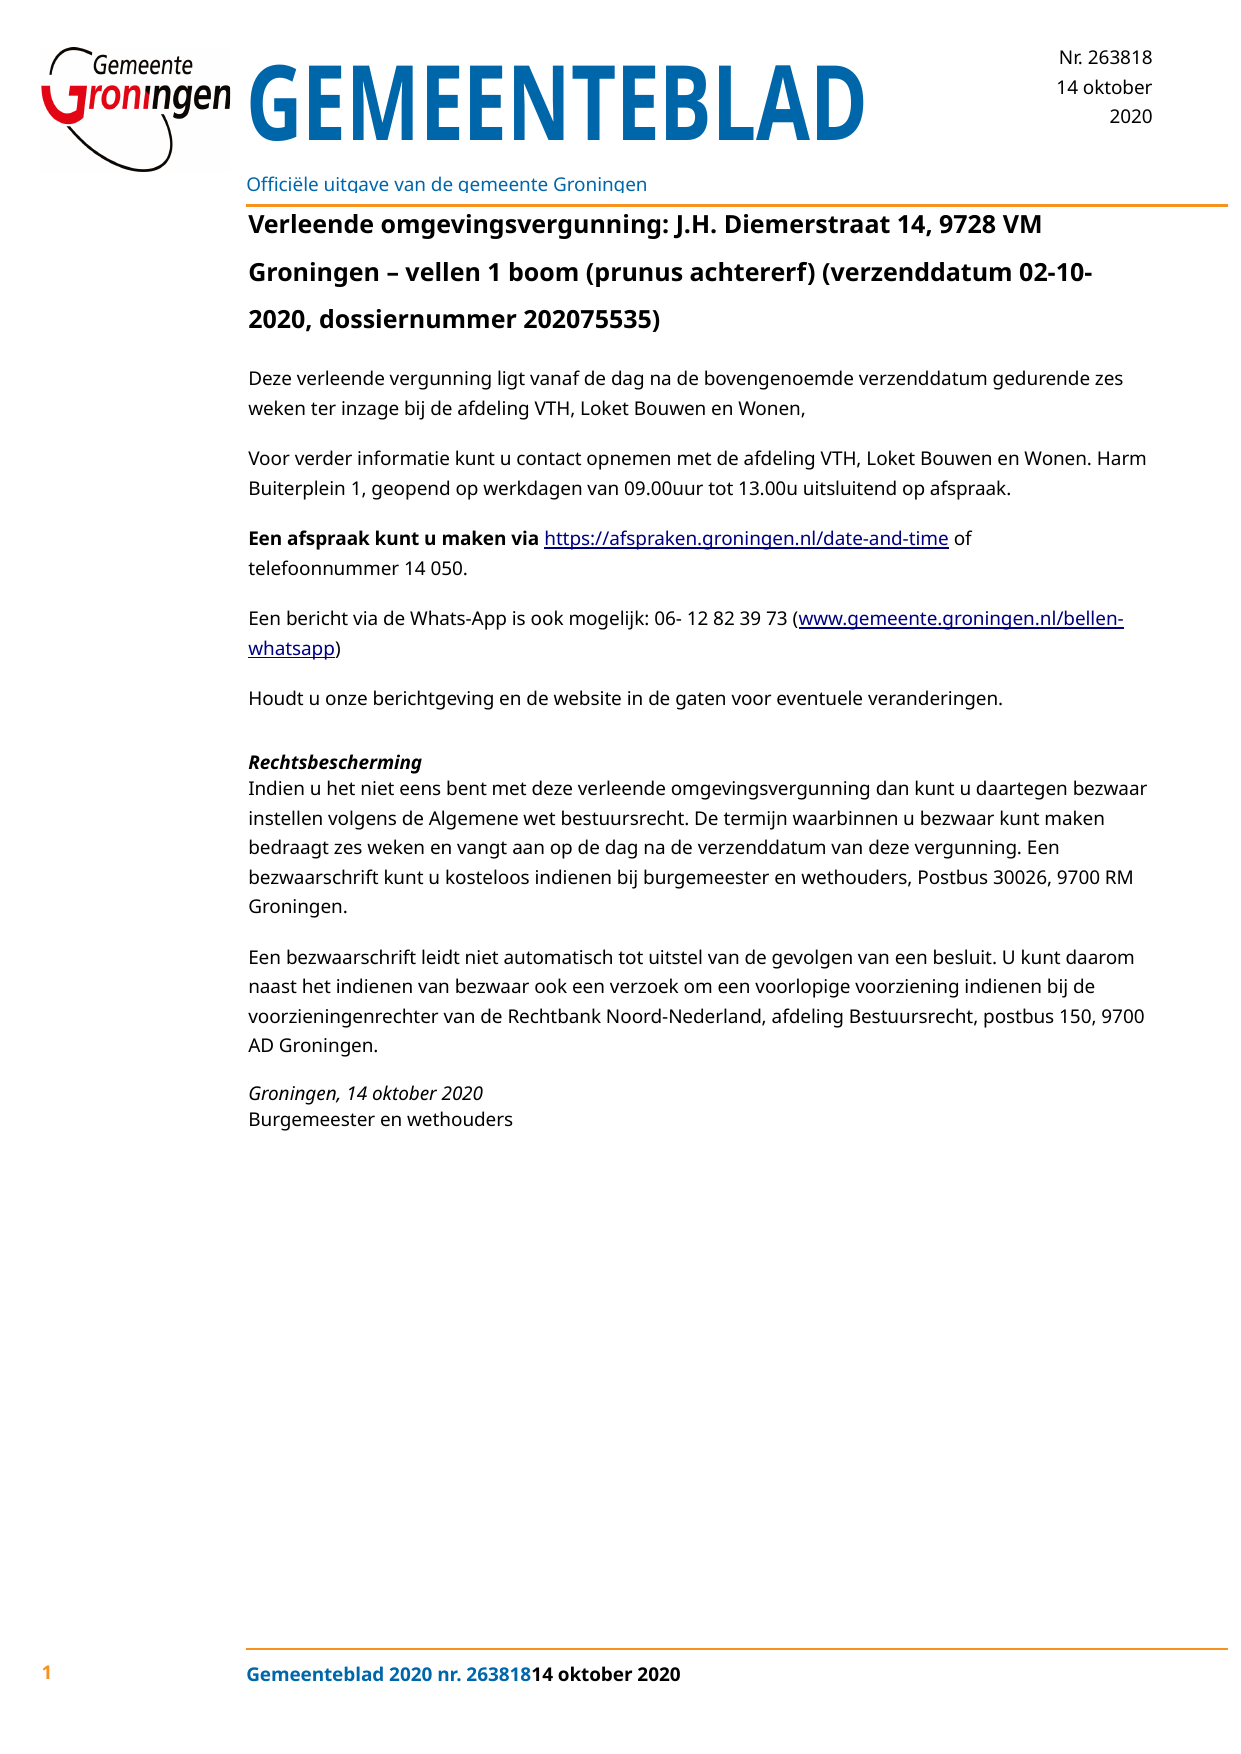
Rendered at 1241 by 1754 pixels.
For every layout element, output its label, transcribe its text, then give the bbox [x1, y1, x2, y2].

text Een bezwaarschrift leidt niet automatisch tot uitstel van de gevolgen van een besluit. U kunt daarom naast het indienen van bezwaar ook een verzoek om een voorlopige voorziening indienen bij de voorzieningenrechter van de Rechtbank Noord-Nederland, afdeling Bestuursrecht, postbus 150, 9700 AD Groningen. [248, 944, 1152, 1058]
text Verleende omgevingsvergunning: J.H. Diemerstraat 14, 9728 VM Groningen – vellen 1 boom (prunus achtererf) (verzenddatum 02-10-2020, dossiernummer 202075535) [248, 207, 1152, 336]
text Groningen, 14 oktober 2020 [248, 1081, 1152, 1106]
text Rechtsbescherming [248, 749, 1152, 775]
text Burgemeester en wethouders [248, 1106, 1152, 1132]
text Een afspraak kunt u maken via https://afspraken.groningen.nl/date-and-time of telefoonnummer 14 050. [248, 526, 1152, 581]
text Houdt u onze berichtgeving en de website in de gaten voor eventuele veranderingen. [248, 686, 1152, 711]
text Deze verleende vergunning ligt vanaf de dag na de bovengenoemde verzenddatum gedurende zes weken ter inzage bij de afdeling VTH, Loket Bouwen en Wonen, [248, 366, 1152, 421]
picture [41, 47, 231, 172]
text Indien u het niet eens bent met deze verleende omgevingsvergunning dan kunt u daartegen bezwaar instellen volgens de Algemene wet bestuursrecht. De termijn waarbinnen u bezwaar kunt maken bedraagt zes weken en vangt aan op de dag na de verzenddatum van deze vergunning. Een bezwaarschrift kunt u kosteloos indienen bij burgemeester en wethouders, Postbus 30026, 9700 RM Groningen. [248, 775, 1152, 919]
text Een bericht via de Whats-App is ook mogelijk: 06- 12 82 39 73 (www.gemeente.groningen.nl/bellen-whatsapp) [248, 606, 1152, 661]
text Voor verder informatie kunt u contact opnemen met de afdeling VTH, Loket Bouwen en Wonen. Harm Buiterplein 1, geopend op werkdagen van 09.00uur tot 13.00u uitsluitend op afspraak. [248, 446, 1152, 501]
